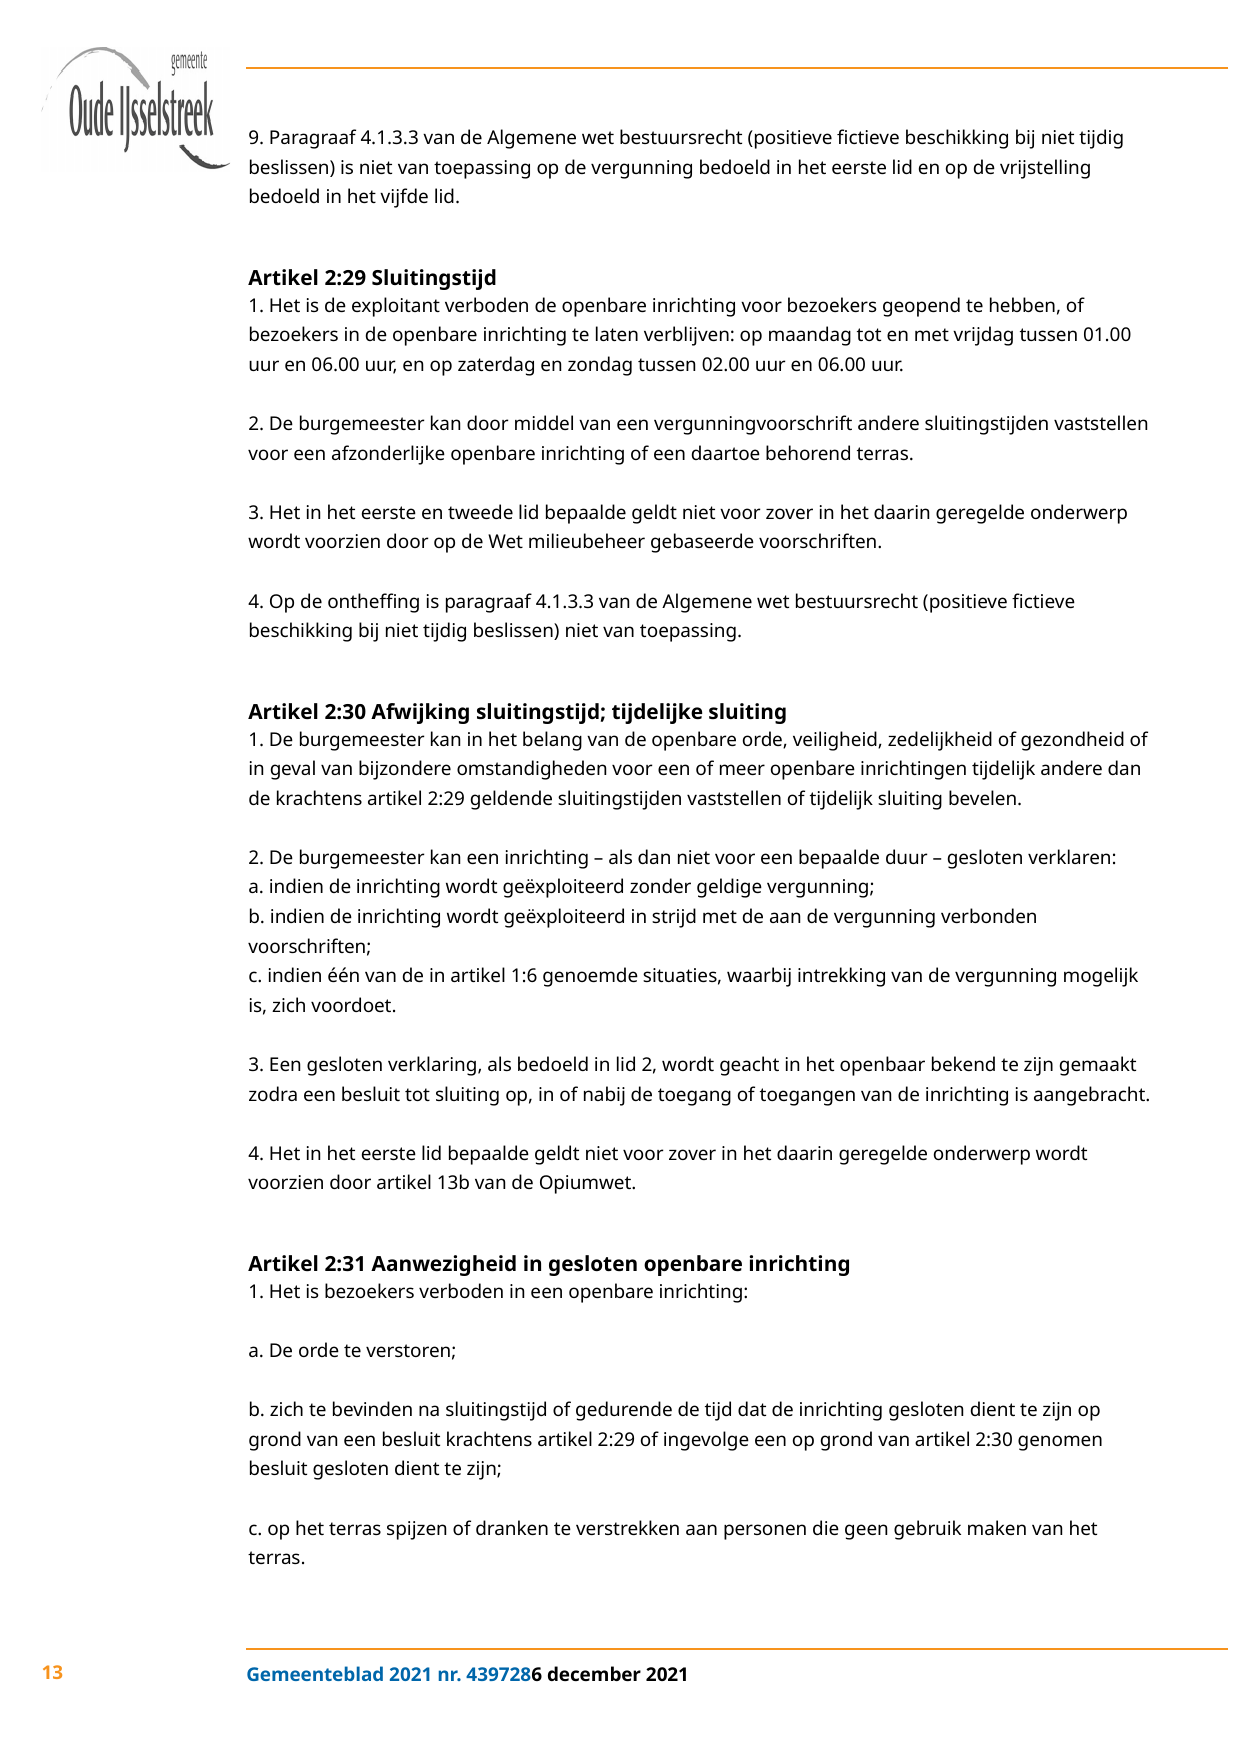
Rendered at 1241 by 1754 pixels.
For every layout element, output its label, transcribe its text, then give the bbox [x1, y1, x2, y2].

text 1. Het is bezoekers verboden in een openbare inrichting: [248, 1278, 1152, 1304]
text Artikel 2:30 Afwijking sluitingstijd; tijdelijke sluiting [248, 697, 1152, 726]
text Artikel 2:29 Sluitingstijd [248, 263, 1152, 292]
text 1. Het is de exploitant verboden de openbare inrichting voor bezoekers geopend te hebben, of bezoekers in de openbare inrichting te laten verblijven: op maandag tot en met vrijdag tussen 01.00 uur en 06.00 uur, en op zaterdag en zondag tussen 02.00 uur en 06.00 uur. [248, 292, 1152, 377]
text c. op het terras spijzen of dranken te verstrekken aan personen die geen gebruik maken van het terras. [248, 1515, 1152, 1570]
text 1. De burgemeester kan in het belang van de openbare orde, veiligheid, zedelijkheid of gezondheid of in geval van bijzondere omstandigheden voor een of meer openbare inrichtingen tijdelijk andere dan de krachtens artikel 2:29 geldende sluitingstijden vaststellen of tijdelijk sluiting bevelen. [248, 726, 1152, 811]
text c. indien één van de in artikel 1:6 genoemde situaties, waarbij intrekking van de vergunning mogelijk is, zich voordoet. [248, 962, 1152, 1018]
text 2. De burgemeester kan een inrichting – als dan niet voor een bepaalde duur – gesloten verklaren: [248, 844, 1152, 870]
text 2. De burgemeester kan door middel van een vergunningvoorschrift andere sluitingstijden vaststellen voor een afzonderlijke openbare inrichting of een daartoe behorend terras. [248, 410, 1152, 466]
text 4. Op de ontheffing is paragraaf 4.1.3.3 van de Algemene wet bestuursrecht (positieve fictieve beschikking bij niet tijdig beslissen) niet van toepassing. [248, 588, 1152, 643]
text 3. Het in het eerste en tweede lid bepaalde geldt niet voor zover in het daarin geregelde onderwerp wordt voorzien door op de Wet milieubeheer gebaseerde voorschriften. [248, 499, 1152, 554]
text Artikel 2:31 Aanwezigheid in gesloten openbare inrichting [248, 1249, 1152, 1278]
text b. zich te bevinden na sluitingstijd of gedurende de tijd dat de inrichting gesloten dient te zijn op grond van een besluit krachtens artikel 2:29 of ingevolge een op grond van artikel 2:30 genomen besluit gesloten dient te zijn; [248, 1396, 1152, 1481]
picture [41, 47, 231, 172]
text 4. Het in het eerste lid bepaalde geldt niet voor zover in het daarin geregelde onderwerp wordt voorzien door artikel 13b van de Opiumwet. [248, 1140, 1152, 1195]
text 9. Paragraaf 4.1.3.3 van de Algemene wet bestuursrecht (positieve fictieve beschikking bij niet tijdig beslissen) is niet van toepassing op de vergunning bedoeld in het eerste lid en op de vrijstelling bedoeld in het vijfde lid. [248, 124, 1152, 209]
text a. De orde te verstoren; [248, 1337, 1152, 1363]
text 3. Een gesloten verklaring, als bedoeld in lid 2, wordt geacht in het openbaar bekend te zijn gemaakt zodra een besluit tot sluiting op, in of nabij de toegang of toegangen van de inrichting is aangebracht. [248, 1051, 1152, 1107]
text b. indien de inrichting wordt geëxploiteerd in strijd met de aan de vergunning verbonden voorschriften; [248, 903, 1152, 959]
text a. indien de inrichting wordt geëxploiteerd zonder geldige vergunning; [248, 874, 1152, 899]
